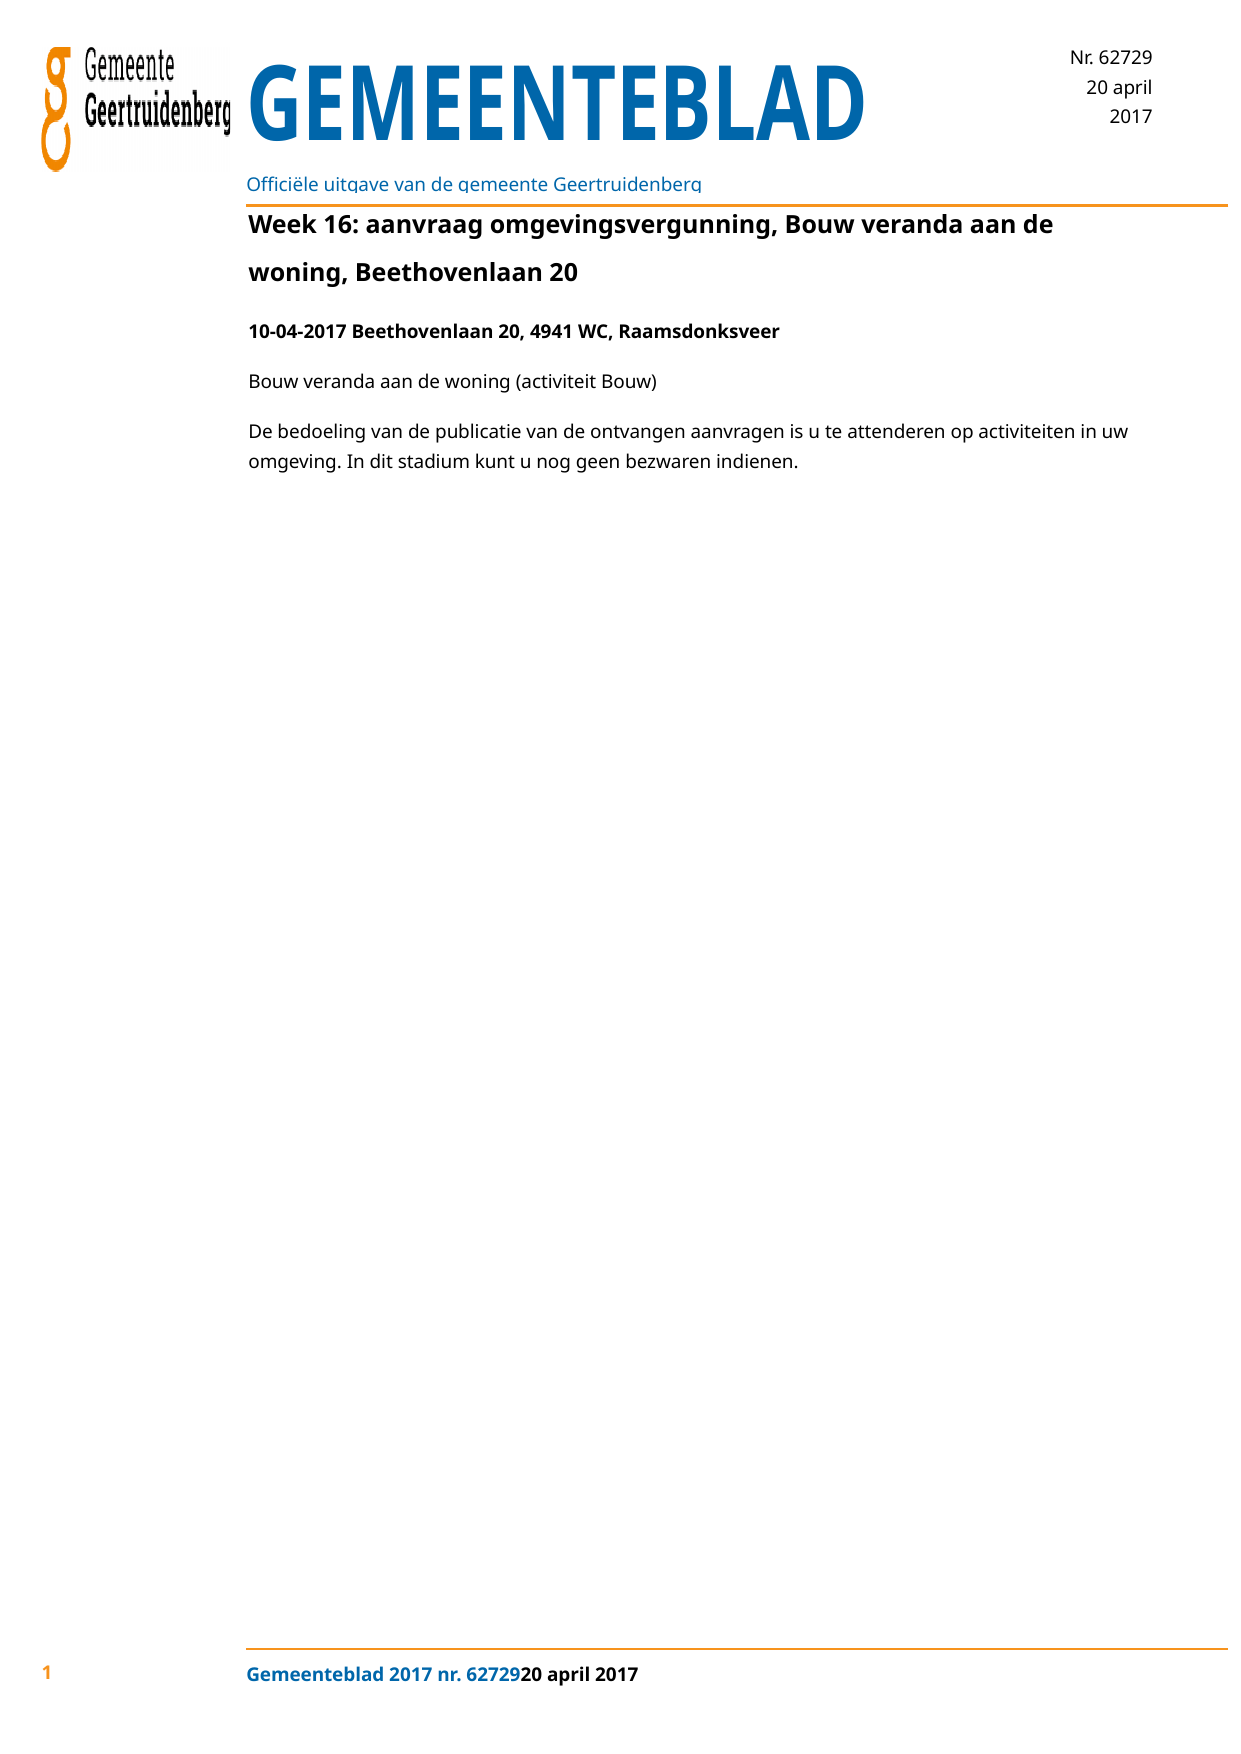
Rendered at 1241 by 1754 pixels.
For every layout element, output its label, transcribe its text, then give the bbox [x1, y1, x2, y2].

picture [41, 47, 231, 172]
text Bouw veranda aan de woning (activiteit Bouw) [248, 368, 1152, 394]
text Week 16: aanvraag omgevingsvergunning, Bouw veranda aan de woning, Beethovenlaan 20 [248, 207, 1152, 288]
text De bedoeling van de publicatie van de ontvangen aanvragen is u te attenderen op activiteiten in uw omgeving. In dit stadium kunt u nog geen bezwaren indienen. [248, 419, 1152, 474]
text 10-04-2017 Beethovenlaan 20, 4941 WC, Raamsdonksveer [248, 318, 1152, 344]
